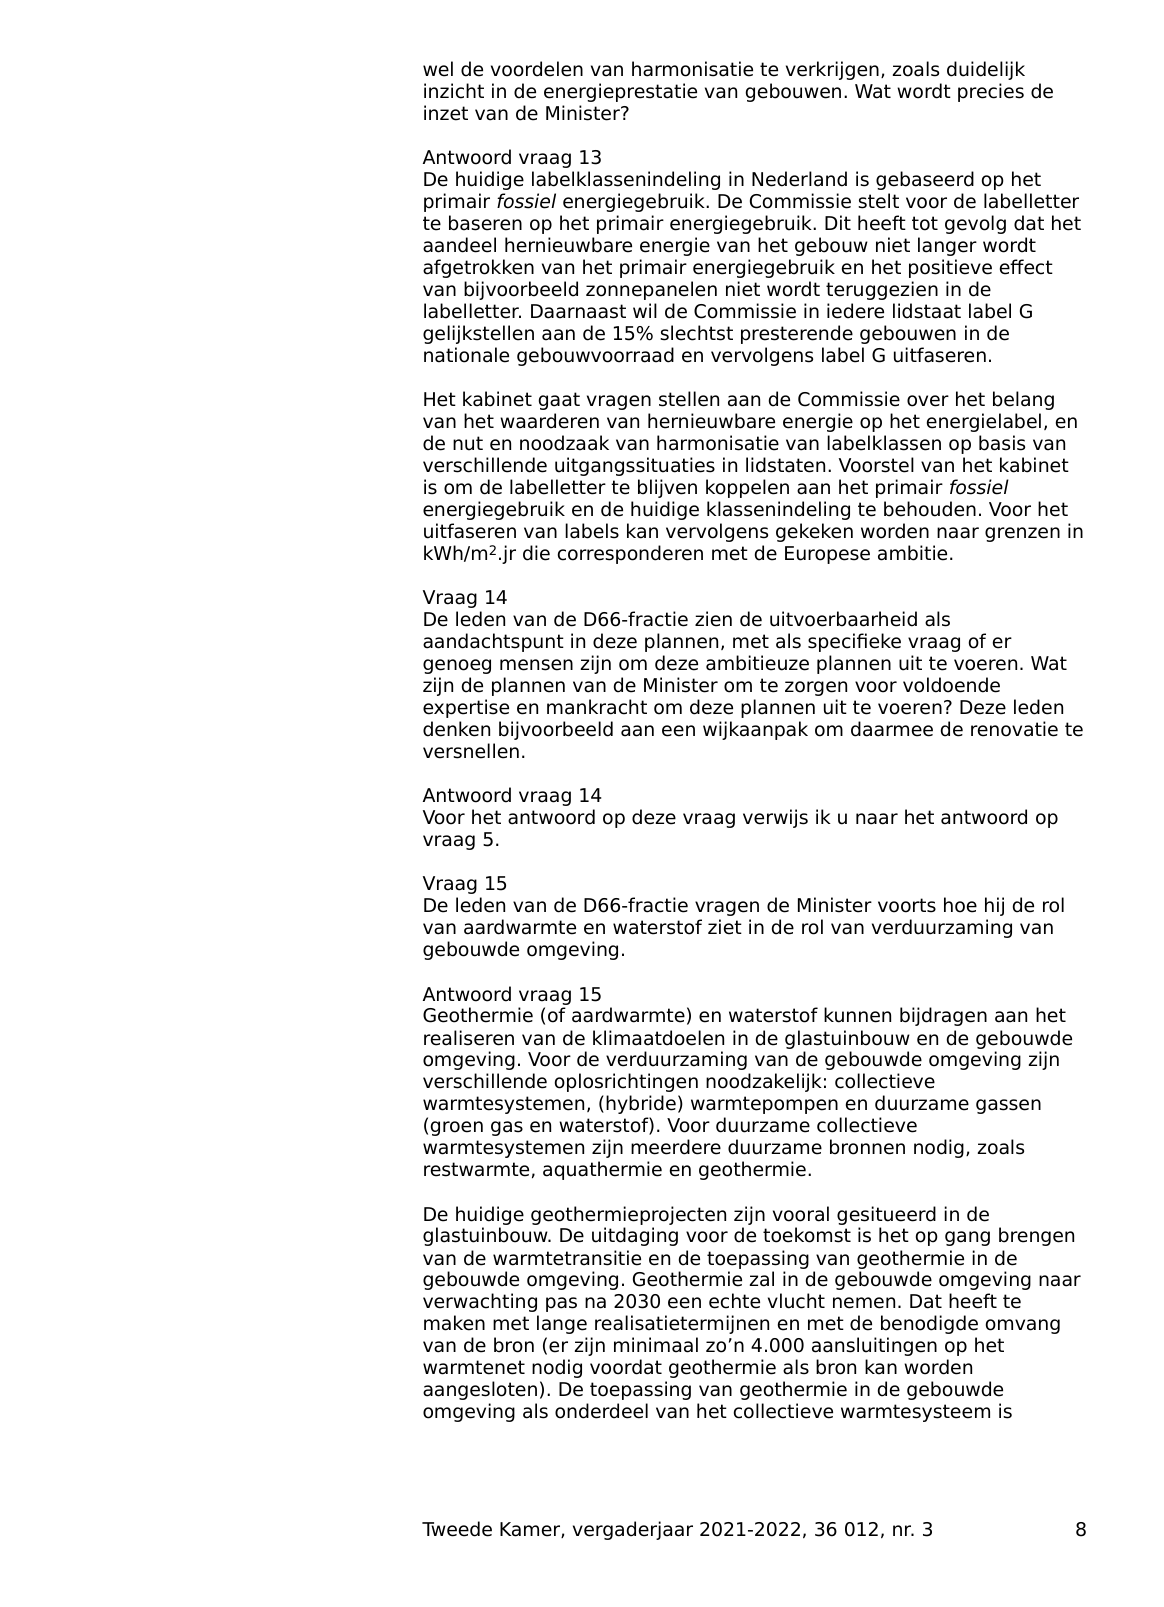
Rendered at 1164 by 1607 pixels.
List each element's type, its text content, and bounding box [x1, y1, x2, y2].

text Voor het antwoord op deze vraag verwijs ik u naar het antwoord op vraag 5. [422, 807, 1087, 851]
text De huidige labelklassenindeling in Nederland is gebaseerd op het primair fossiel energiegebruik. De Commissie stelt voor de labelletter te baseren op het primair energiegebruik. Dit heeft tot gevolg dat het aandeel hernieuwbare energie van het gebouw niet langer wordt afgetrokken van het primair energiegebruik en het positieve effect van bijvoorbeeld zonnepanelen niet wordt teruggezien in de labelletter. Daarnaast wil de Commissie in iedere lidstaat label G gelijkstellen aan de 15% slechtst presterende gebouwen in de nationale gebouwvoorraad en vervolgens label G uitfaseren. [422, 169, 1087, 367]
text Antwoord vraag 14 [422, 785, 1087, 807]
text Antwoord vraag 15 [422, 983, 1087, 1005]
text De leden van de D66-fractie vragen de Minister voorts hoe hij de rol van aardwarmte en waterstof ziet in de rol van verduurzaming van gebouwde omgeving. [422, 895, 1087, 961]
text Geothermie (of aardwarmte) en waterstof kunnen bijdragen aan het realiseren van de klimaatdoelen in de glastuinbouw en de gebouwde omgeving. Voor de verduurzaming van de gebouwde omgeving zijn verschillende oplosrichtingen noodzakelijk: collectieve warmtesystemen, (hybride) warmtepompen en duurzame gassen (groen gas en waterstof). Voor duurzame collectieve warmtesystemen zijn meerdere duurzame bronnen nodig, zoals restwarmte, aquathermie en geothermie. [422, 1005, 1087, 1181]
text Vraag 15 [422, 873, 1087, 895]
text Antwoord vraag 13 [422, 147, 1087, 169]
text De huidige geothermieprojecten zijn vooral gesitueerd in de glastuinbouw. De uitdaging voor de toekomst is het op gang brengen van de warmtetransitie en de toepassing van geothermie in de gebouwde omgeving. Geothermie zal in de gebouwde omgeving naar verwachting pas na 2030 een echte vlucht nemen. Dat heeft te maken met lange realisatietermijnen en met de benodigde omvang van de bron (er zijn minimaal zo’n 4.000 aansluitingen op het warmtenet nodig voordat geothermie als bron kan worden aangesloten). De toepassing van geothermie in de gebouwde omgeving als onderdeel van het collectieve warmtesysteem is [422, 1203, 1087, 1423]
text wel de voordelen van harmonisatie te verkrijgen, zoals duidelijk inzicht in de energieprestatie van gebouwen. Wat wordt precies de inzet van de Minister? [422, 59, 1087, 125]
text De leden van de D66-fractie zien de uitvoerbaarheid als aandachtspunt in deze plannen, met als specifieke vraag of er genoeg mensen zijn om deze ambitieuze plannen uit te voeren. Wat zijn de plannen van de Minister om te zorgen voor voldoende expertise en mankracht om deze plannen uit te voeren? Deze leden denken bijvoorbeeld aan een wijkaanpak om daarmee de renovatie te versnellen. [422, 609, 1087, 763]
text Het kabinet gaat vragen stellen aan de Commissie over het belang van het waarderen van hernieuwbare energie op het energielabel, en de nut en noodzaak van harmonisatie van labelklassen op basis van verschillende uitgangssituaties in lidstaten. Voorstel van het kabinet is om de labelletter te blijven koppelen aan het primair fossiel energiegebruik en de huidige klassenindeling te behouden. Voor het uitfaseren van labels kan vervolgens gekeken worden naar grenzen in kWh/m2.jr die corresponderen met de Europese ambitie. [422, 389, 1087, 565]
text Vraag 14 [422, 587, 1087, 609]
